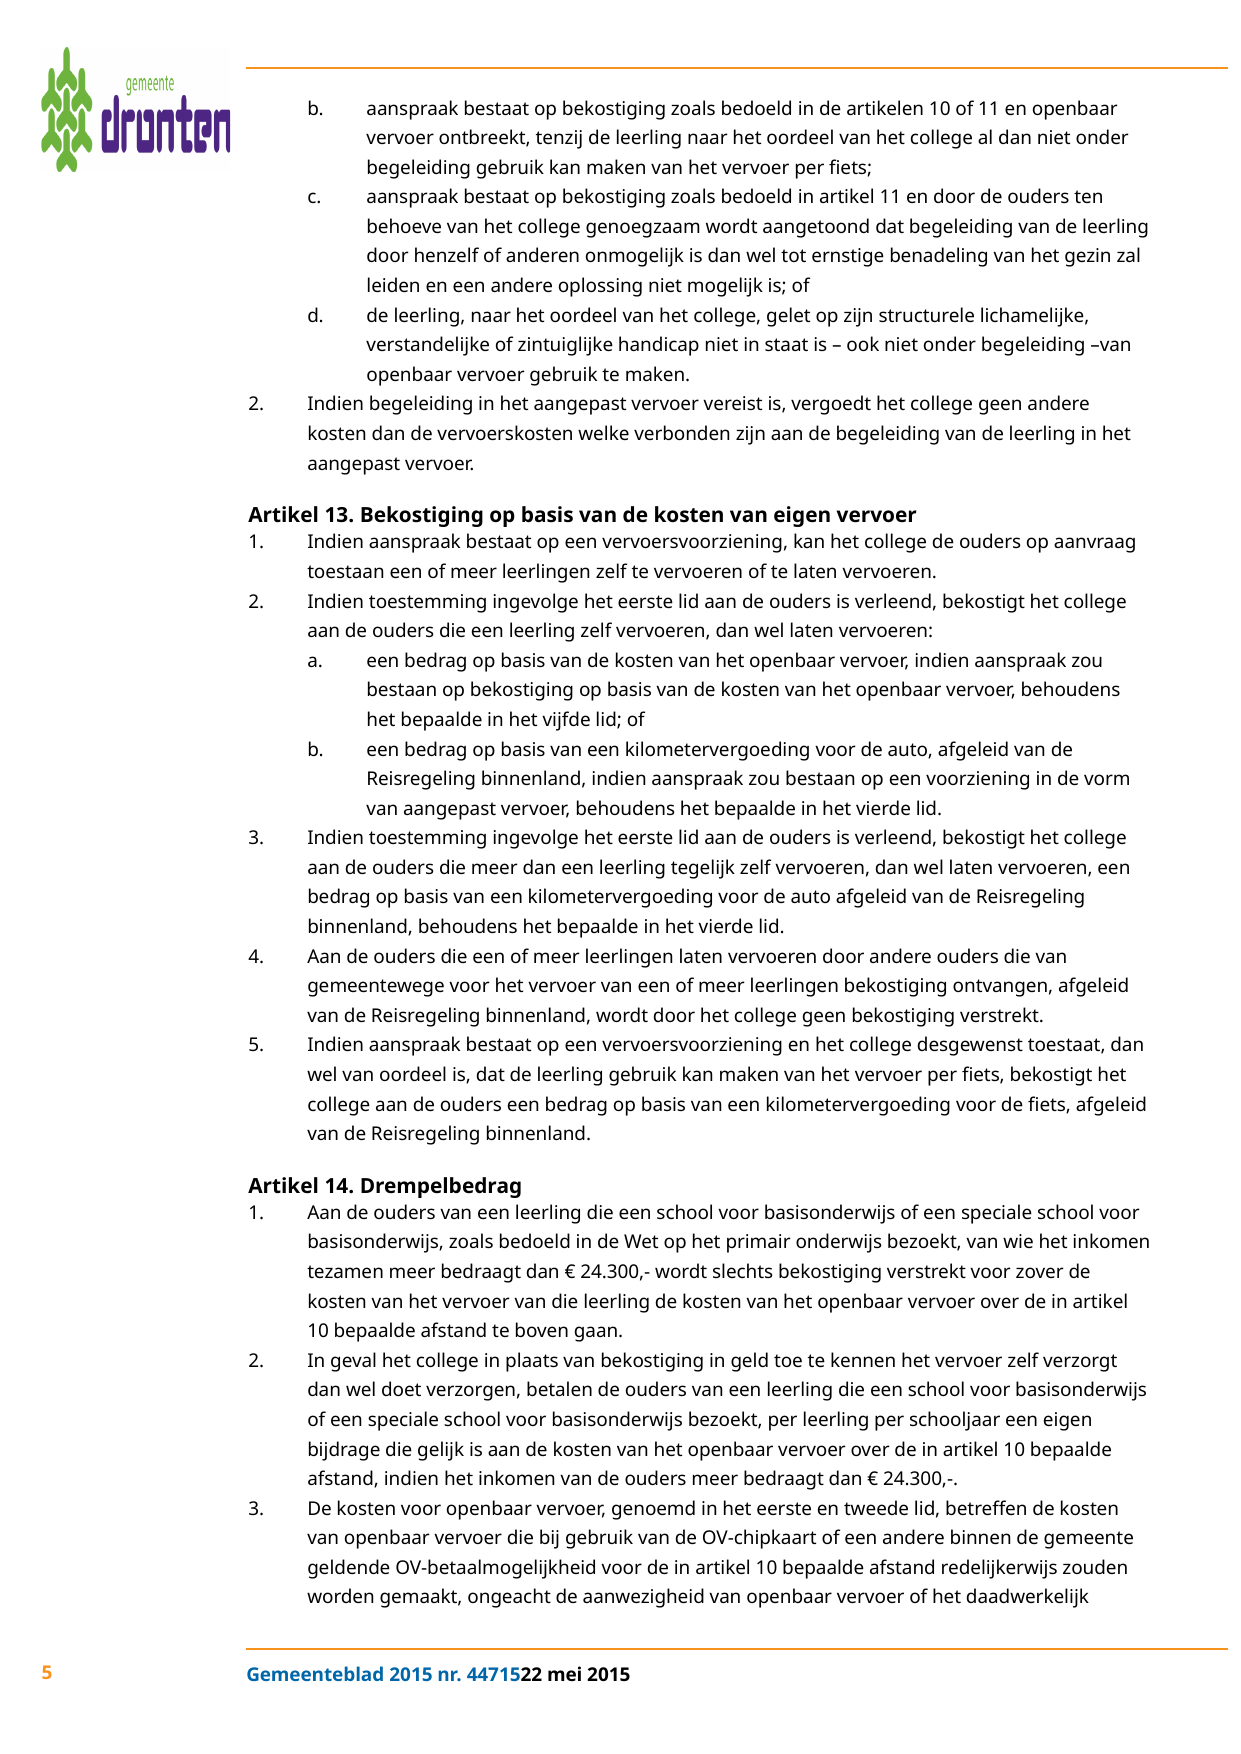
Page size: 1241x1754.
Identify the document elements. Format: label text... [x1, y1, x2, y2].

text Artikel 14. Drempelbedrag [248, 1171, 1152, 1199]
list aanspraak bestaat op bekostiging zoals bedoeld in artikel 11 en door de ouders ten behoeve van het college genoegzaam wordt aangetoond dat begeleiding van de leerling door henzelf of anderen onmogelijk is dan wel tot ernstige benadeling van het gezin zal leiden en een andere oplossing niet mogelijk is; of [307, 183, 1152, 298]
list Indien aanspraak bestaat op een vervoersvoorziening, kan het college de ouders op aanvraag toestaan een of meer leerlingen zelf te vervoeren of te laten vervoeren. [248, 529, 1152, 584]
list basisonderwijs, zoals bedoeld in de Wet op het primair onderwijs bezoekt, van wie het inkomen tezamen meer bedraagt dan € 24.300,- wordt slechts bekostiging verstrekt voor zover de kosten van het vervoer van die leerling de kosten van het openbaar vervoer over de in artikel 10 bepaalde afstand te boven gaan. [248, 1229, 1152, 1343]
list de leerling, naar het oordeel van het college, gelet op zijn structurele lichamelijke, verstandelijke of zintuiglijke handicap niet in staat is – ook niet onder begeleiding –van openbaar vervoer gebruik te maken. [307, 302, 1152, 387]
list De kosten voor openbaar vervoer, genoemd in het eerste en tweede lid, betreffen de kosten van openbaar vervoer die bij gebruik van de OV-chipkaart of een andere binnen de gemeente geldende OV-betaalmogelijkheid voor de in artikel 10 bepaalde afstand redelijkerwijs zouden worden gemaakt, ongeacht de aanwezigheid van openbaar vervoer of het daadwerkelijk [248, 1495, 1152, 1609]
text Artikel 13. Bekostiging op basis van de kosten van eigen vervoer [248, 500, 1152, 529]
list In geval het college in plaats van bekostiging in geld toe te kennen het vervoer zelf verzorgt dan wel doet verzorgen, betalen de ouders van een leerling die een school voor basisonderwijs of een speciale school voor basisonderwijs bezoekt, per leerling per schooljaar een eigen bijdrage die gelijk is aan de kosten van het openbaar vervoer over de in artikel 10 bepaalde afstand, indien het inkomen van de ouders meer bedraagt dan € 24.300,-. [248, 1347, 1152, 1491]
list Aan de ouders van een leerling die een school voor basisonderwijs of een speciale school voor [248, 1199, 1152, 1225]
picture [41, 47, 231, 172]
list Indien toestemming ingevolge het eerste lid aan de ouders is verleend, bekostigt het college aan de ouders die meer dan een leerling tegelijk zelf vervoeren, dan wel laten vervoeren, een bedrag op basis van een kilometervergoeding voor de auto afgeleid van de Reisregeling binnenland, behoudens het bepaalde in het vierde lid. [248, 824, 1152, 939]
list Indien begeleiding in het aangepast vervoer vereist is, vergoedt het college geen andere kosten dan de vervoerskosten welke verbonden zijn aan de begeleiding van de leerling in het aangepast vervoer. [248, 391, 1152, 476]
list aanspraak bestaat op bekostiging zoals bedoeld in de artikelen 10 of 11 en openbaar vervoer ontbreekt, tenzij de leerling naar het oordeel van het college al dan niet onder begeleiding gebruik kan maken van het vervoer per fiets; [307, 95, 1152, 180]
list Aan de ouders die een of meer leerlingen laten vervoeren door andere ouders die van gemeentewege voor het vervoer van een of meer leerlingen bekostiging ontvangen, afgeleid van de Reisregeling binnenland, wordt door het college geen bekostiging verstrekt. [248, 943, 1152, 1028]
list een bedrag op basis van een kilometervergoeding voor de auto, afgeleid van de Reisregeling binnenland, indien aanspraak zou bestaan op een voorziening in de vorm van aangepast vervoer, behoudens het bepaalde in het vierde lid. [307, 736, 1152, 821]
list Indien toestemming ingevolge het eerste lid aan de ouders is verleend, bekostigt het college aan de ouders die een leerling zelf vervoeren, dan wel laten vervoeren: [248, 588, 1152, 643]
list een bedrag op basis van de kosten van het openbaar vervoer, indien aanspraak zou bestaan op bekostiging op basis van de kosten van het openbaar vervoer, behoudens het bepaalde in het vijfde lid; of [307, 647, 1152, 732]
list Indien aanspraak bestaat op een vervoersvoorziening en het college desgewenst toestaat, dan wel van oordeel is, dat de leerling gebruik kan maken van het vervoer per fiets, bekostigt het college aan de ouders een bedrag op basis van een kilometervergoeding voor de fiets, afgeleid van de Reisregeling binnenland. [248, 1032, 1152, 1146]
